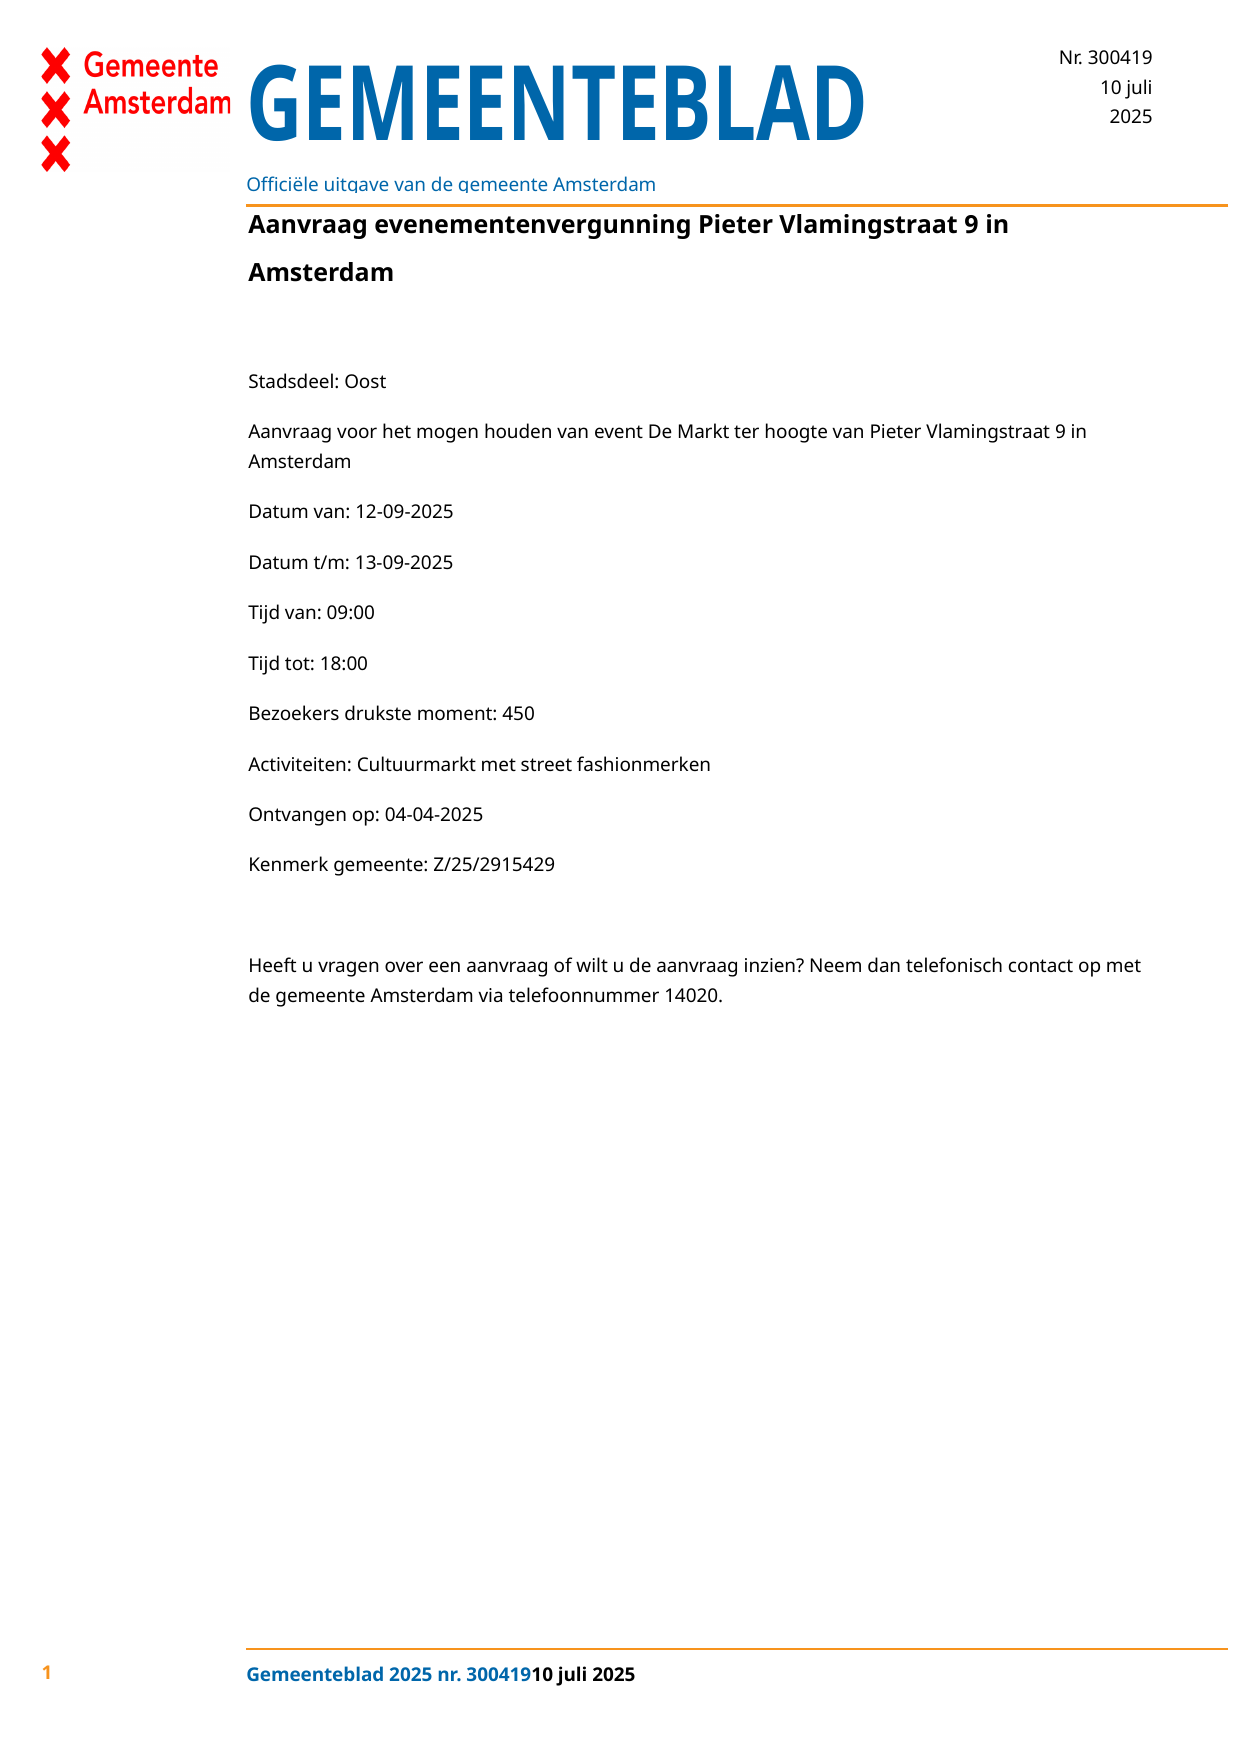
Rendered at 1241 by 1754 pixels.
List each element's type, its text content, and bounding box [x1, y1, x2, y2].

text Bezoekers drukste moment: 450 [248, 700, 1152, 726]
text Heeft u vragen over een aanvraag of wilt u de aanvraag inzien? Neem dan telefonisch contact op met de gemeente Amsterdam via telefoonnummer 14020. [248, 952, 1152, 1008]
text Ontvangen op: 04-04-2025 [248, 801, 1152, 827]
text Aanvraag voor het mogen houden van event De Markt ter hoogte van Pieter Vlamingstraat 9 in Amsterdam [248, 419, 1152, 474]
text Kenmerk gemeente: Z/25/2915429 [248, 852, 1152, 877]
text Datum van: 12-09-2025 [248, 499, 1152, 524]
text Datum t/m: 13-09-2025 [248, 549, 1152, 575]
text Stadsdeel: Oost [248, 368, 1152, 394]
text Tijd van: 09:00 [248, 599, 1152, 625]
text Aanvraag evenementenvergunning Pieter Vlamingstraat 9 in Amsterdam [248, 207, 1152, 288]
text Tijd tot: 18:00 [248, 650, 1152, 676]
text Activiteiten: Cultuurmarkt met street fashionmerken [248, 751, 1152, 777]
picture [41, 47, 231, 172]
